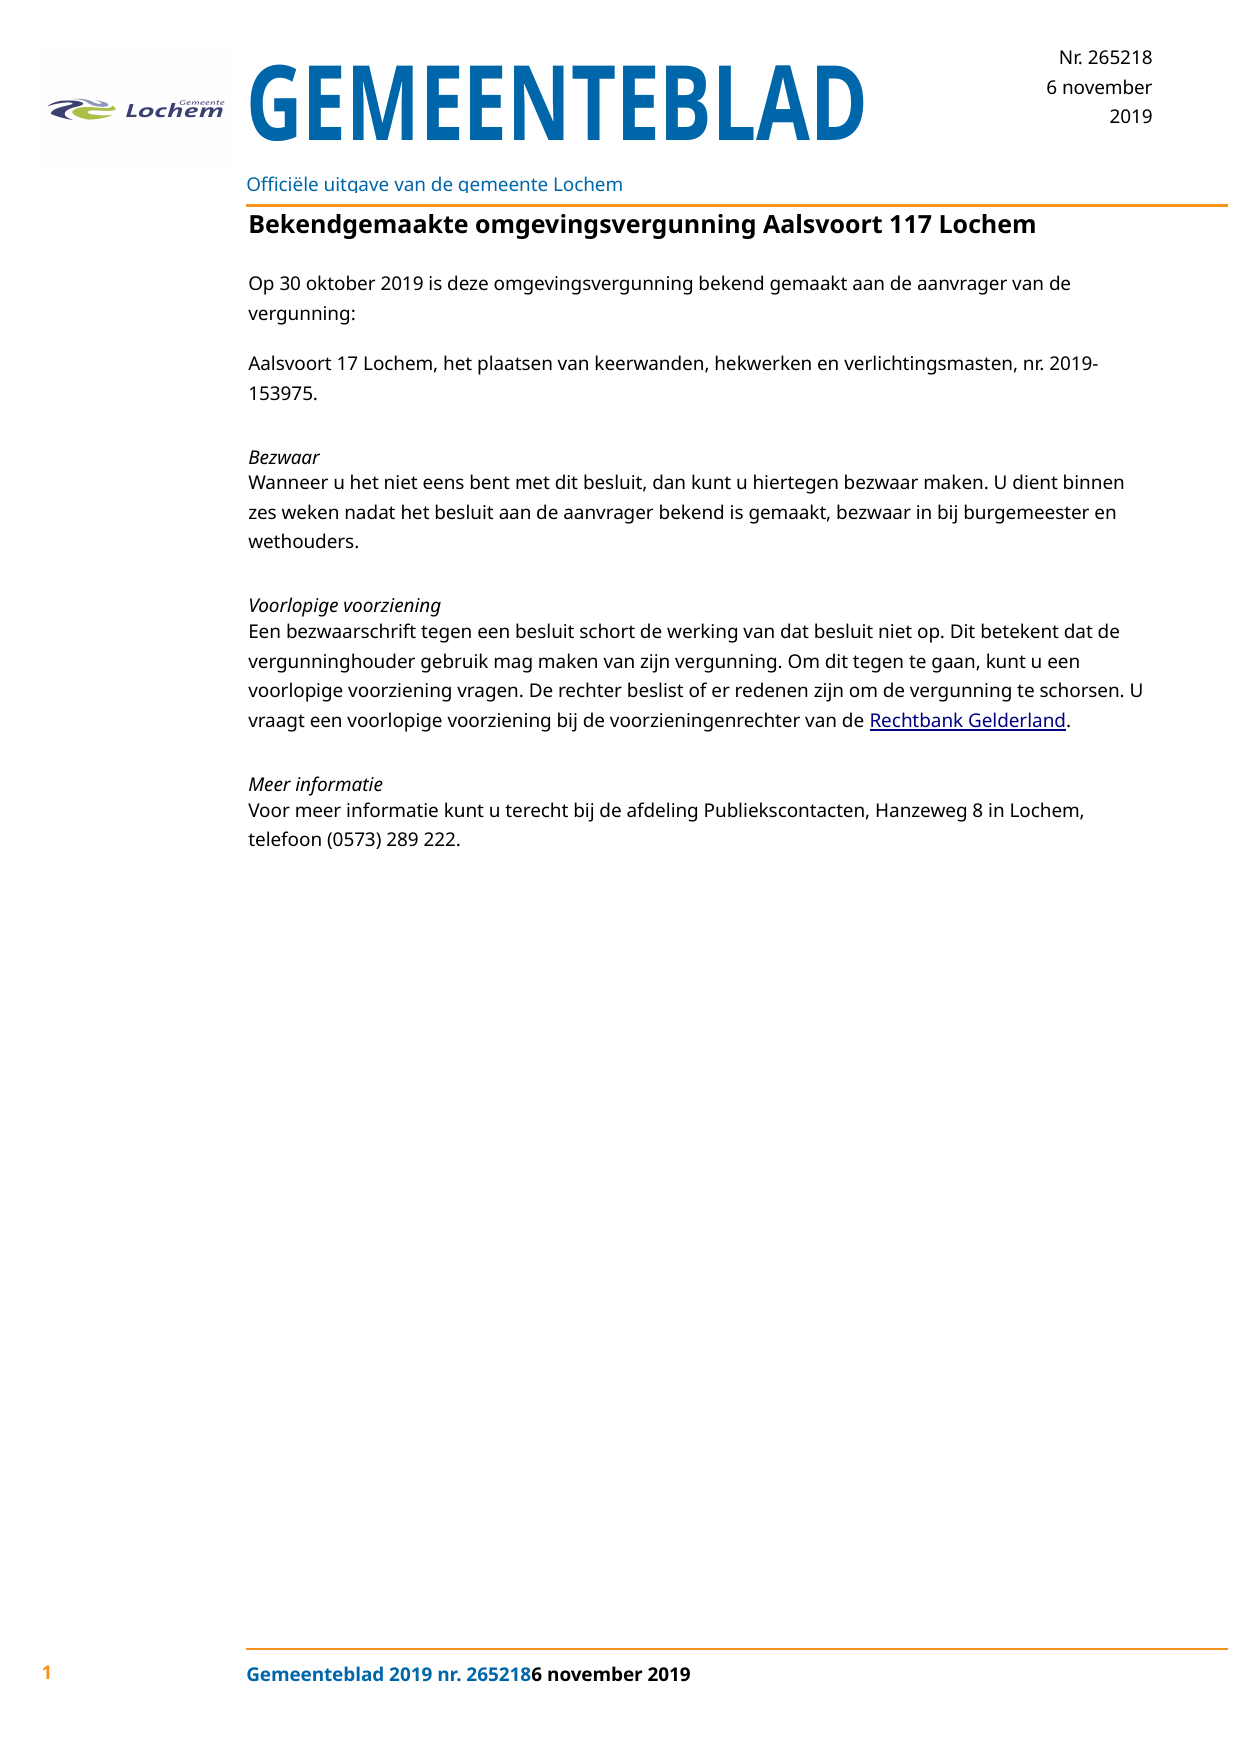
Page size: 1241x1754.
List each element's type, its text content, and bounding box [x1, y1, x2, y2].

text Een bezwaarschrift tegen een besluit schort de werking van dat besluit niet op. Dit betekent dat de vergunninghouder gebruik mag maken van zijn vergunning. Om dit tegen te gaan, kunt u een voorlopige voorziening vragen. De rechter beslist of er redenen zijn om de vergunning te schorsen. U vraagt een voorlopige voorziening bij de voorzieningenrechter van de Rechtbank Gelderland. [248, 618, 1152, 733]
text Aalsvoort 17 Lochem, het plaatsen van keerwanden, hekwerken en verlichtingsmasten, nr. 2019-153975. [248, 350, 1152, 406]
text Bekendgemaakte omgevingsvergunning Aalsvoort 117 Lochem [248, 207, 1152, 241]
picture [41, 47, 231, 172]
text Voor meer informatie kunt u terecht bij de afdeling Publiekscontacten, Hanzeweg 8 in Lochem, telefoon (0573) 289 222. [248, 797, 1152, 852]
text Voorlopige voorziening [248, 593, 1152, 618]
text Meer informatie [248, 771, 1152, 797]
text Op 30 oktober 2019 is deze omgevingsvergunning bekend gemaakt aan de aanvrager van de vergunning: [248, 270, 1152, 326]
text Wanneer u het niet eens bent met dit besluit, dan kunt u hiertegen bezwaar maken. U dient binnen zes weken nadat het besluit aan de aanvrager bekend is gemaakt, bezwaar in bij burgemeester en wethouders. [248, 469, 1152, 554]
text Bezwaar [248, 444, 1152, 469]
